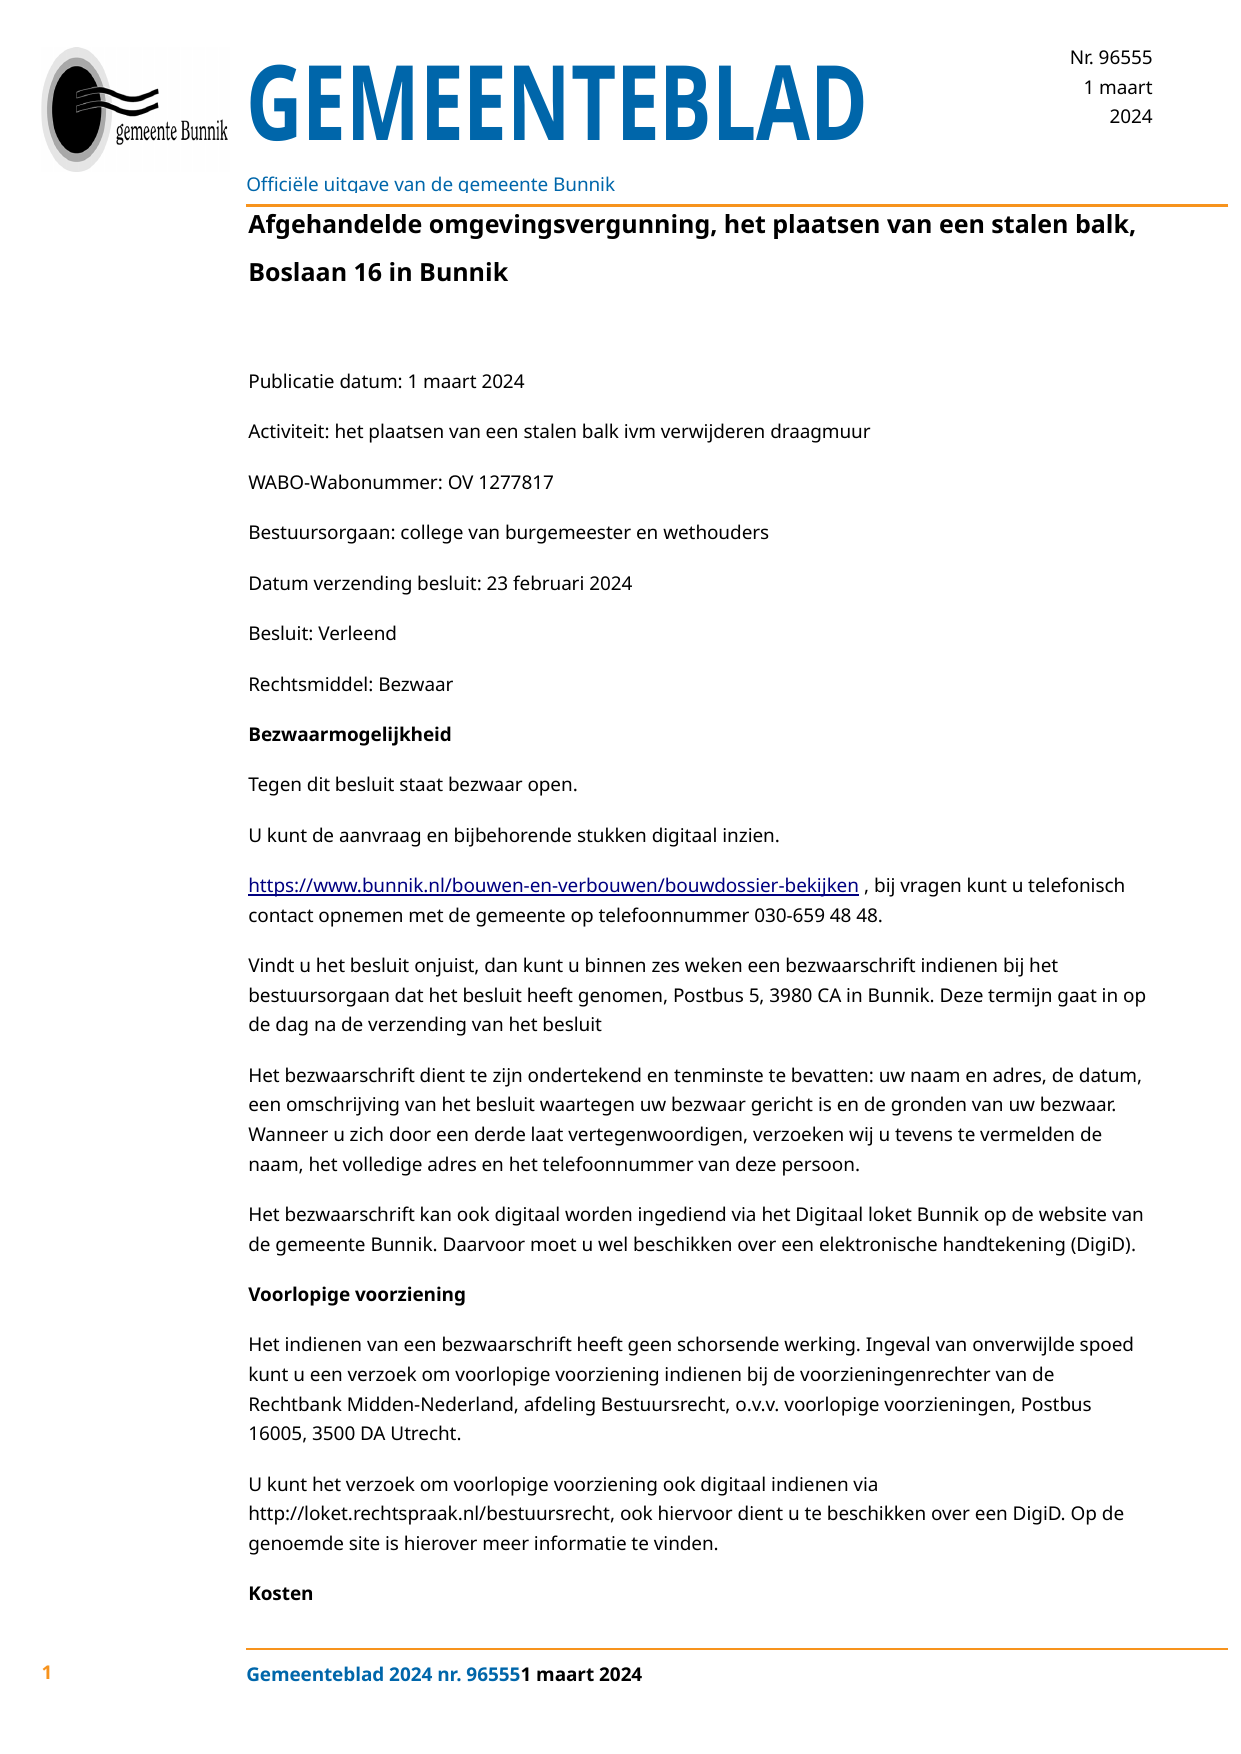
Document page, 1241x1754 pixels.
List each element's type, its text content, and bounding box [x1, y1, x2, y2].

text Kosten [248, 1580, 1152, 1606]
text Activiteit: het plaatsen van een stalen balk ivm verwijderen draagmuur [248, 419, 1152, 444]
text Bestuursorgaan: college van burgemeester en wethouders [248, 519, 1152, 545]
text Besluit: Verleend [248, 620, 1152, 646]
text Tegen dit besluit staat bezwaar open. [248, 772, 1152, 797]
picture [41, 47, 231, 172]
text Het indienen van een bezwaarschrift heeft geen schorsende werking. Ingeval van onverwijlde spoed kunt u een verzoek om voorlopige voorziening indienen bij de voorzieningenrechter van de Rechtbank Midden-Nederland, afdeling Bestuursrecht, o.v.v. voorlopige voorzieningen, Postbus 16005, 3500 DA Utrecht. [248, 1332, 1152, 1446]
text U kunt het verzoek om voorlopige voorziening ook digitaal indienen via http://loket.rechtspraak.nl/bestuursrecht, ook hiervoor dient u te beschikken over een DigiD. Op de genoemde site is hierover meer informatie te vinden. [248, 1471, 1152, 1556]
text Het bezwaarschrift kan ook digitaal worden ingediend via het Digitaal loket Bunnik op de website van de gemeente Bunnik. Daarvoor moet u wel beschikken over een elektronische handtekening (DigiD). [248, 1201, 1152, 1257]
text Publicatie datum: 1 maart 2024 [248, 368, 1152, 394]
text WABO-Wabonummer: OV 1277817 [248, 469, 1152, 495]
text Vindt u het besluit onjuist, dan kunt u binnen zes weken een bezwaarschrift indienen bij het bestuursorgaan dat het besluit heeft genomen, Postbus 5, 3980 CA in Bunnik. Deze termijn gaat in op de dag na de verzending van het besluit [248, 952, 1152, 1037]
text U kunt de aanvraag en bijbehorende stukken digitaal inzien. [248, 822, 1152, 848]
text Rechtsmiddel: Bezwaar [248, 671, 1152, 697]
text Bezwaarmogelijkheid [248, 721, 1152, 747]
text Voorlopige voorziening [248, 1281, 1152, 1307]
text https://www.bunnik.nl/bouwen-en-verbouwen/bouwdossier-bekijken , bij vragen kunt u telefonisch contact opnemen met de gemeente op telefoonnummer 030-659 48 48. [248, 872, 1152, 928]
text Het bezwaarschrift dient te zijn ondertekend en tenminste te bevatten: uw naam en adres, de datum, een omschrijving van het besluit waartegen uw bezwaar gericht is en de gronden van uw bezwaar. Wanneer u zich door een derde laat vertegenwoordigen, verzoeken wij u tevens te vermelden de naam, het volledige adres en het telefoonnummer van deze persoon. [248, 1062, 1152, 1177]
text Afgehandelde omgevingsvergunning, het plaatsen van een stalen balk, Boslaan 16 in Bunnik [248, 207, 1152, 288]
text Datum verzending besluit: 23 februari 2024 [248, 570, 1152, 596]
